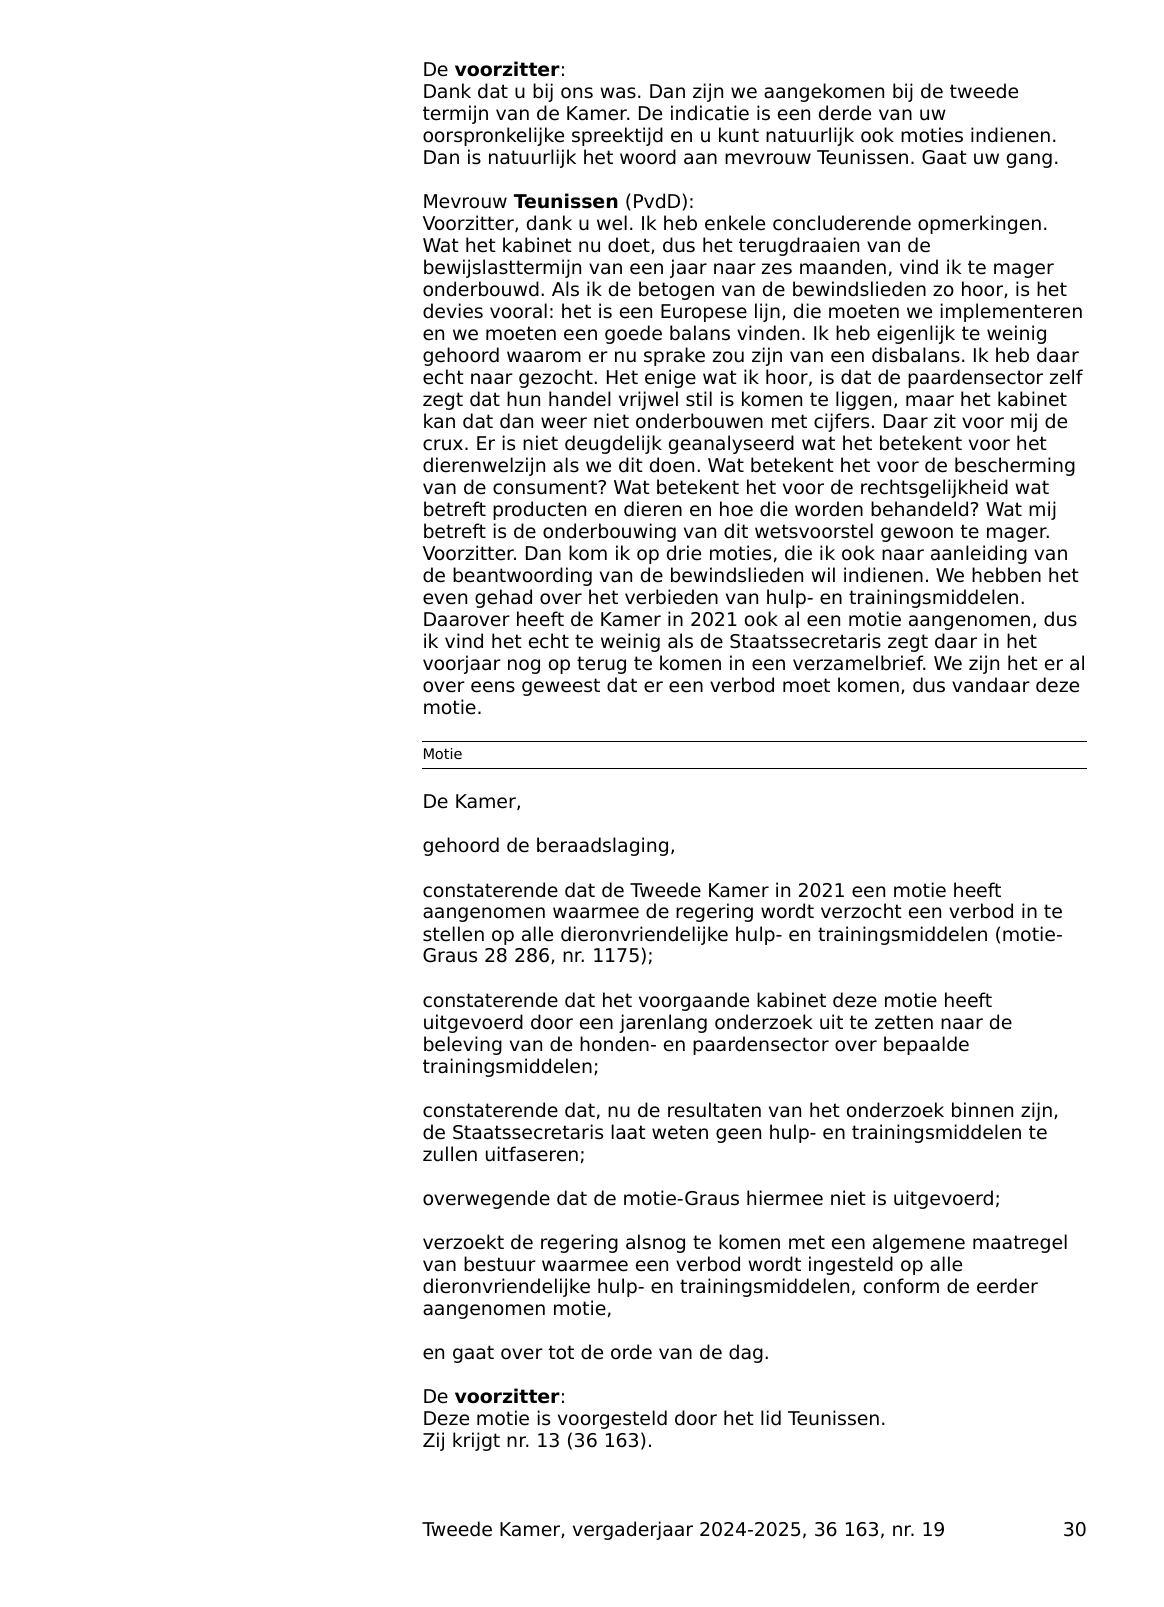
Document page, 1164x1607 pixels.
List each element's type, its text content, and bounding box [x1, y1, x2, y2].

text gehoord de beraadslaging, [422, 835, 1087, 857]
text De voorzitter: [422, 1386, 1087, 1408]
table_header Motie [422, 742, 1087, 768]
text Dank dat u bij ons was. Dan zijn we aangekomen bij de tweede termijn van de Kamer. De indicatie is een derde van uw oorspronkelijke spreektijd en u kunt natuurlijk ook moties indienen. Dan is natuurlijk het woord aan mevrouw Teunissen. Gaat uw gang. [422, 81, 1087, 169]
text Voorzitter, dank u wel. Ik heb enkele concluderende opmerkingen. Wat het kabinet nu doet, dus het terugdraaien van de bewijslasttermijn van een jaar naar zes maanden, vind ik te mager onderbouwd. Als ik de betogen van de bewindslieden zo hoor, is het devies vooral: het is een Europese lijn, die moeten we implementeren en we moeten een goede balans vinden. Ik heb eigenlijk te weinig gehoord waarom er nu sprake zou zijn van een disbalans. Ik heb daar echt naar gezocht. Het enige wat ik hoor, is dat de paardensector zelf zegt dat hun handel vrijwel stil is komen te liggen, maar het kabinet kan dat dan weer niet onderbouwen met cijfers. Daar zit voor mij de crux. Er is niet deugdelijk geanalyseerd wat het betekent voor het dierenwelzijn als we dit doen. Wat betekent het voor de bescherming van de consument? Wat betekent het voor de rechtsgelijkheid wat betreft producten en dieren en hoe die worden behandeld? Wat mij betreft is de onderbouwing van dit wetsvoorstel gewoon te mager. [422, 213, 1087, 543]
text De Kamer, [422, 791, 1087, 813]
text overwegende dat de motie-Graus hiermee niet is uitgevoerd; [422, 1188, 1087, 1210]
text constaterende dat, nu de resultaten van het onderzoek binnen zijn, de Staatssecretaris laat weten geen hulp- en trainingsmiddelen te zullen uitfaseren; [422, 1100, 1087, 1166]
text Mevrouw Teunissen (PvdD): [422, 191, 1087, 213]
text verzoekt de regering alsnog te komen met een algemene maatregel van bestuur waarmee een verbod wordt ingesteld op alle dieronvriendelijke hulp- en trainingsmiddelen, conform de eerder aangenomen motie, [422, 1232, 1087, 1320]
text en gaat over tot de orde van de dag. [422, 1342, 1087, 1364]
text Deze motie is voorgesteld door het lid Teunissen. [422, 1408, 1087, 1430]
text constaterende dat het voorgaande kabinet deze motie heeft uitgevoerd door een jarenlang onderzoek uit te zetten naar de beleving van de honden- en paardensector over bepaalde trainingsmiddelen; [422, 989, 1087, 1077]
text Zij krijgt nr. 13 (36 163). [422, 1430, 1087, 1452]
text De voorzitter: [422, 59, 1087, 81]
text constaterende dat de Tweede Kamer in 2021 een motie heeft aangenomen waarmee de regering wordt verzocht een verbod in te stellen op alle dieronvriendelijke hulp- en trainingsmiddelen (motie-Graus 28 286, nr. 1175); [422, 879, 1087, 967]
text Voorzitter. Dan kom ik op drie moties, die ik ook naar aanleiding van de beantwoording van de bewindslieden wil indienen. We hebben het even gehad over het verbieden van hulp- en trainingsmiddelen. Daarover heeft de Kamer in 2021 ook al een motie aangenomen, dus ik vind het echt te weinig als de Staatssecretaris zegt daar in het voorjaar nog op terug te komen in een verzamelbrief. We zijn het er al over eens geweest dat er een verbod moet komen, dus vandaar deze motie. [422, 543, 1087, 719]
